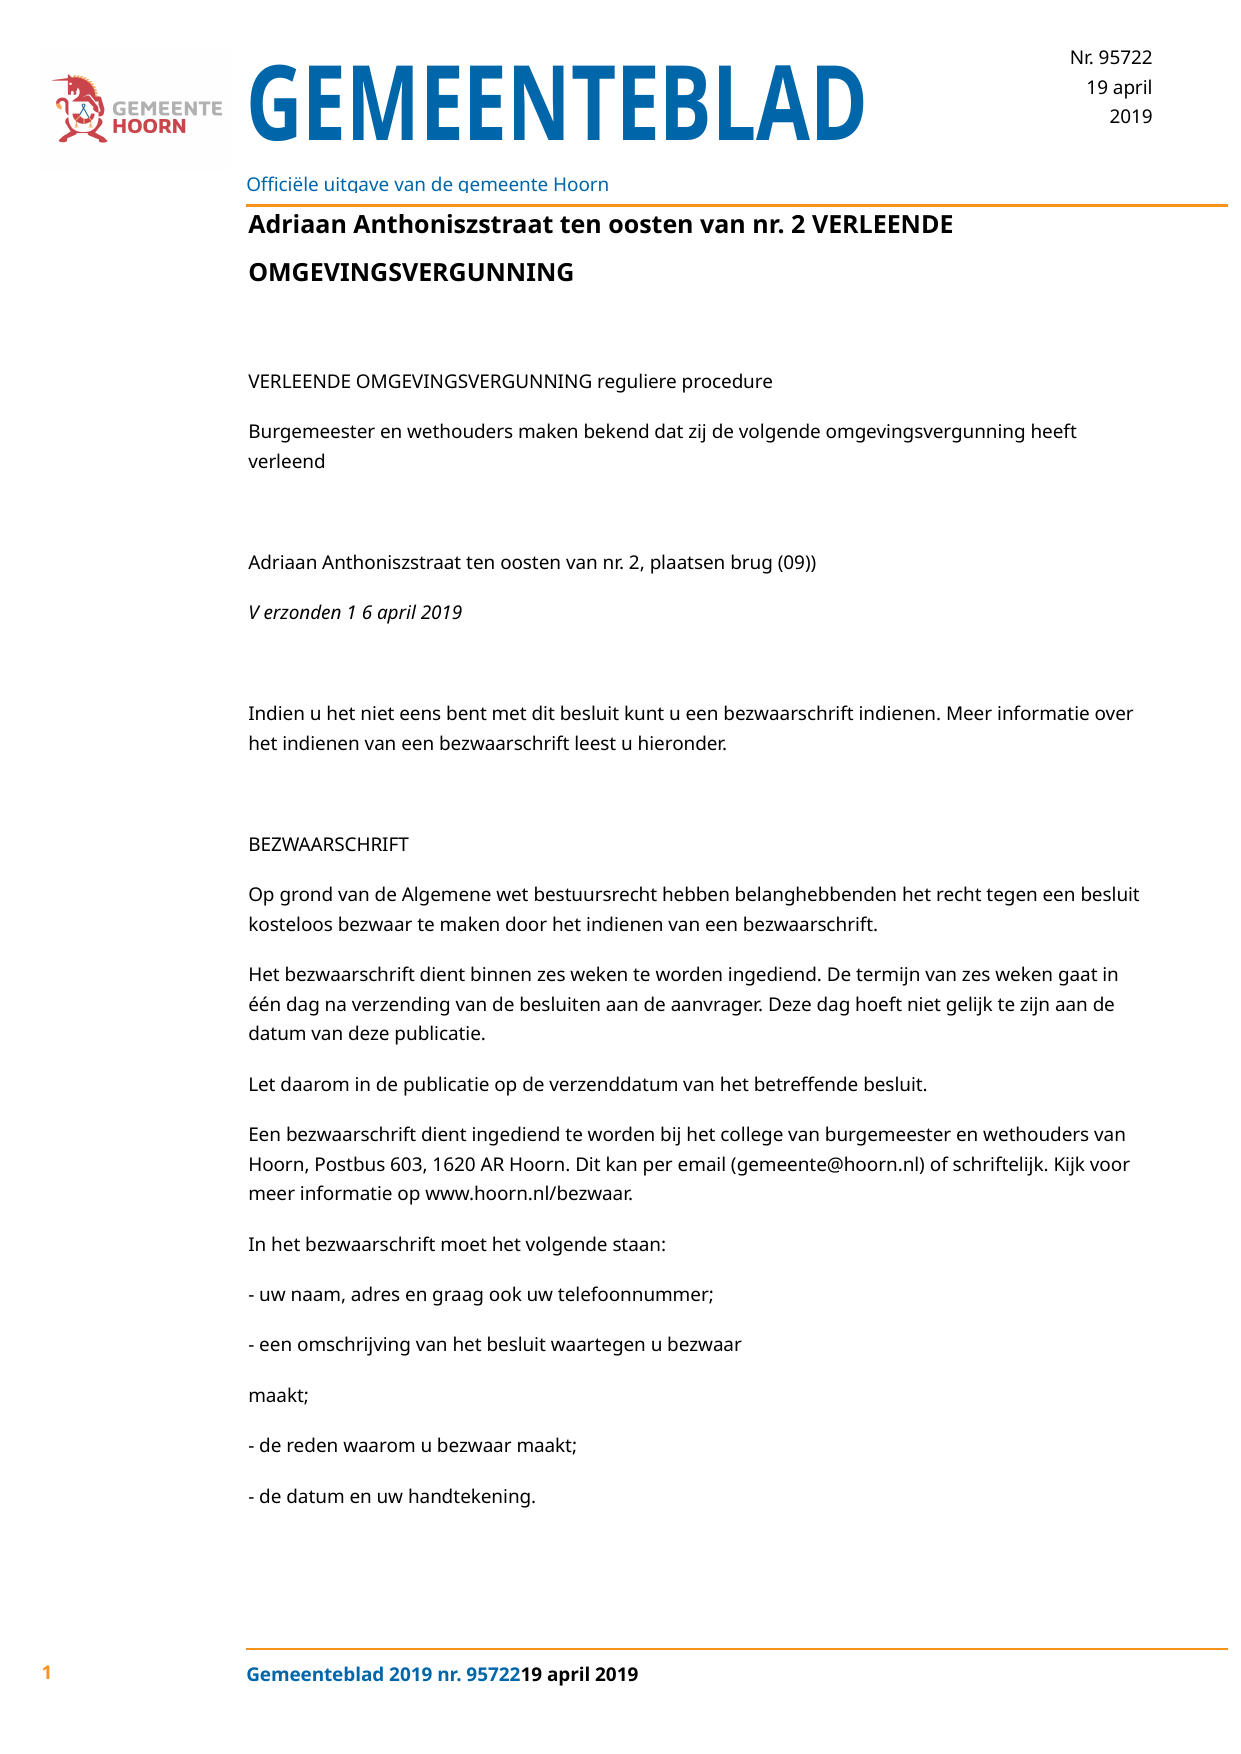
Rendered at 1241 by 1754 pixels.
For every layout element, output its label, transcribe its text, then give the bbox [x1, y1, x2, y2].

text Burgemeester en wethouders maken bekend dat zij de volgende omgevingsvergunning heeft verleend [248, 419, 1152, 474]
text Indien u het niet eens bent met dit besluit kunt u een bezwaarschrift indienen. Meer informatie over het indienen van een bezwaarschrift leest u hieronder. [248, 700, 1152, 756]
text - de datum en uw handtekening. [248, 1483, 1152, 1509]
text Adriaan Anthoniszstraat ten oosten van nr. 2, plaatsen brug (09)) [248, 549, 1152, 575]
text - een omschrijving van het besluit waartegen u bezwaar [248, 1332, 1152, 1357]
text Let daarom in de publicatie op de verzenddatum van het betreffende besluit. [248, 1071, 1152, 1097]
text BEZWAARSCHRIFT [248, 831, 1152, 857]
text V erzonden 1 6 april 2019 [248, 599, 1152, 625]
text In het bezwaarschrift moet het volgende staan: [248, 1231, 1152, 1257]
picture [41, 47, 231, 172]
text Het bezwaarschrift dient binnen zes weken te worden ingediend. De termijn van zes weken gaat in één dag na verzending van de besluiten aan de aanvrager. Deze dag hoeft niet gelijk te zijn aan de datum van deze publicatie. [248, 961, 1152, 1046]
text Een bezwaarschrift dient ingediend te worden bij het college van burgemeester en wethouders van Hoorn, Postbus 603, 1620 AR Hoorn. Dit kan per email (gemeente@hoorn.nl) of schriftelijk. Kijk voor meer informatie op www.hoorn.nl/bezwaar. [248, 1121, 1152, 1206]
text VERLEENDE OMGEVINGSVERGUNNING reguliere procedure [248, 368, 1152, 394]
text - uw naam, adres en graag ook uw telefoonnummer; [248, 1281, 1152, 1307]
text Op grond van de Algemene wet bestuursrecht hebben belanghebbenden het recht tegen een besluit kosteloos bezwaar te maken door het indienen van een bezwaarschrift. [248, 881, 1152, 937]
text - de reden waarom u bezwaar maakt; [248, 1432, 1152, 1458]
text Adriaan Anthoniszstraat ten oosten van nr. 2 VERLEENDE OMGEVINGSVERGUNNING [248, 207, 1152, 288]
text maakt; [248, 1382, 1152, 1408]
